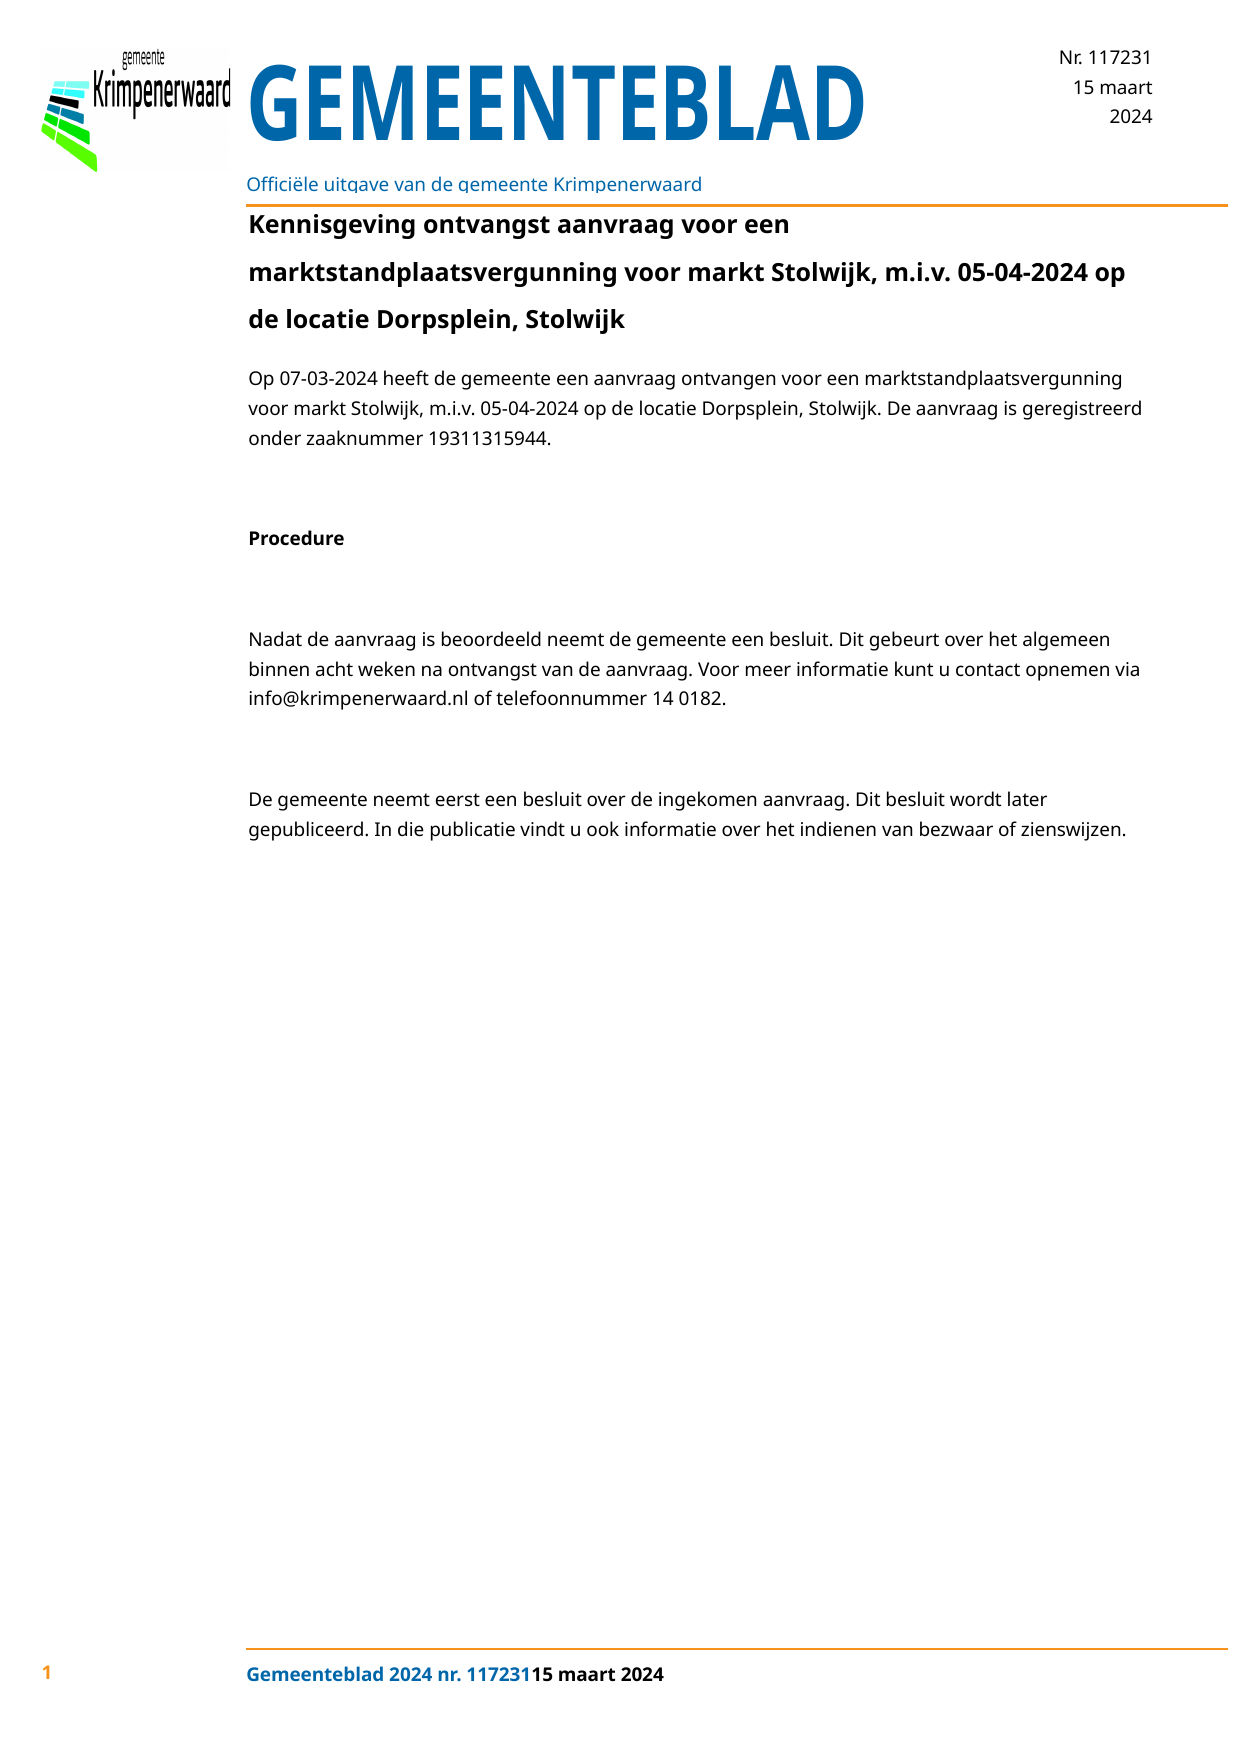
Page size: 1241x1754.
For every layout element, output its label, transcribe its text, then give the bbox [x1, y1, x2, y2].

text Procedure [248, 526, 1152, 551]
text De gemeente neemt eerst een besluit over de ingekomen aanvraag. Dit besluit wordt later gepubliceerd. In die publicatie vindt u ook informatie over het indienen van bezwaar of zienswijzen. [248, 786, 1152, 842]
text Nadat de aanvraag is beoordeeld neemt de gemeente een besluit. Dit gebeurt over het algemeen binnen acht weken na ontvangst van de aanvraag. Voor meer informatie kunt u contact opnemen via info@krimpenerwaard.nl of telefoonnummer 14 0182. [248, 626, 1152, 711]
text Op 07-03-2024 heeft de gemeente een aanvraag ontvangen voor een marktstandplaatsvergunning voor markt Stolwijk, m.i.v. 05-04-2024 op de locatie Dorpsplein, Stolwijk. De aanvraag is geregistreerd onder zaaknummer 19311315944. [248, 366, 1152, 450]
picture [41, 47, 231, 172]
text Kennisgeving ontvangst aanvraag voor een marktstandplaatsvergunning voor markt Stolwijk, m.i.v. 05-04-2024 op de locatie Dorpsplein, Stolwijk [248, 207, 1152, 336]
